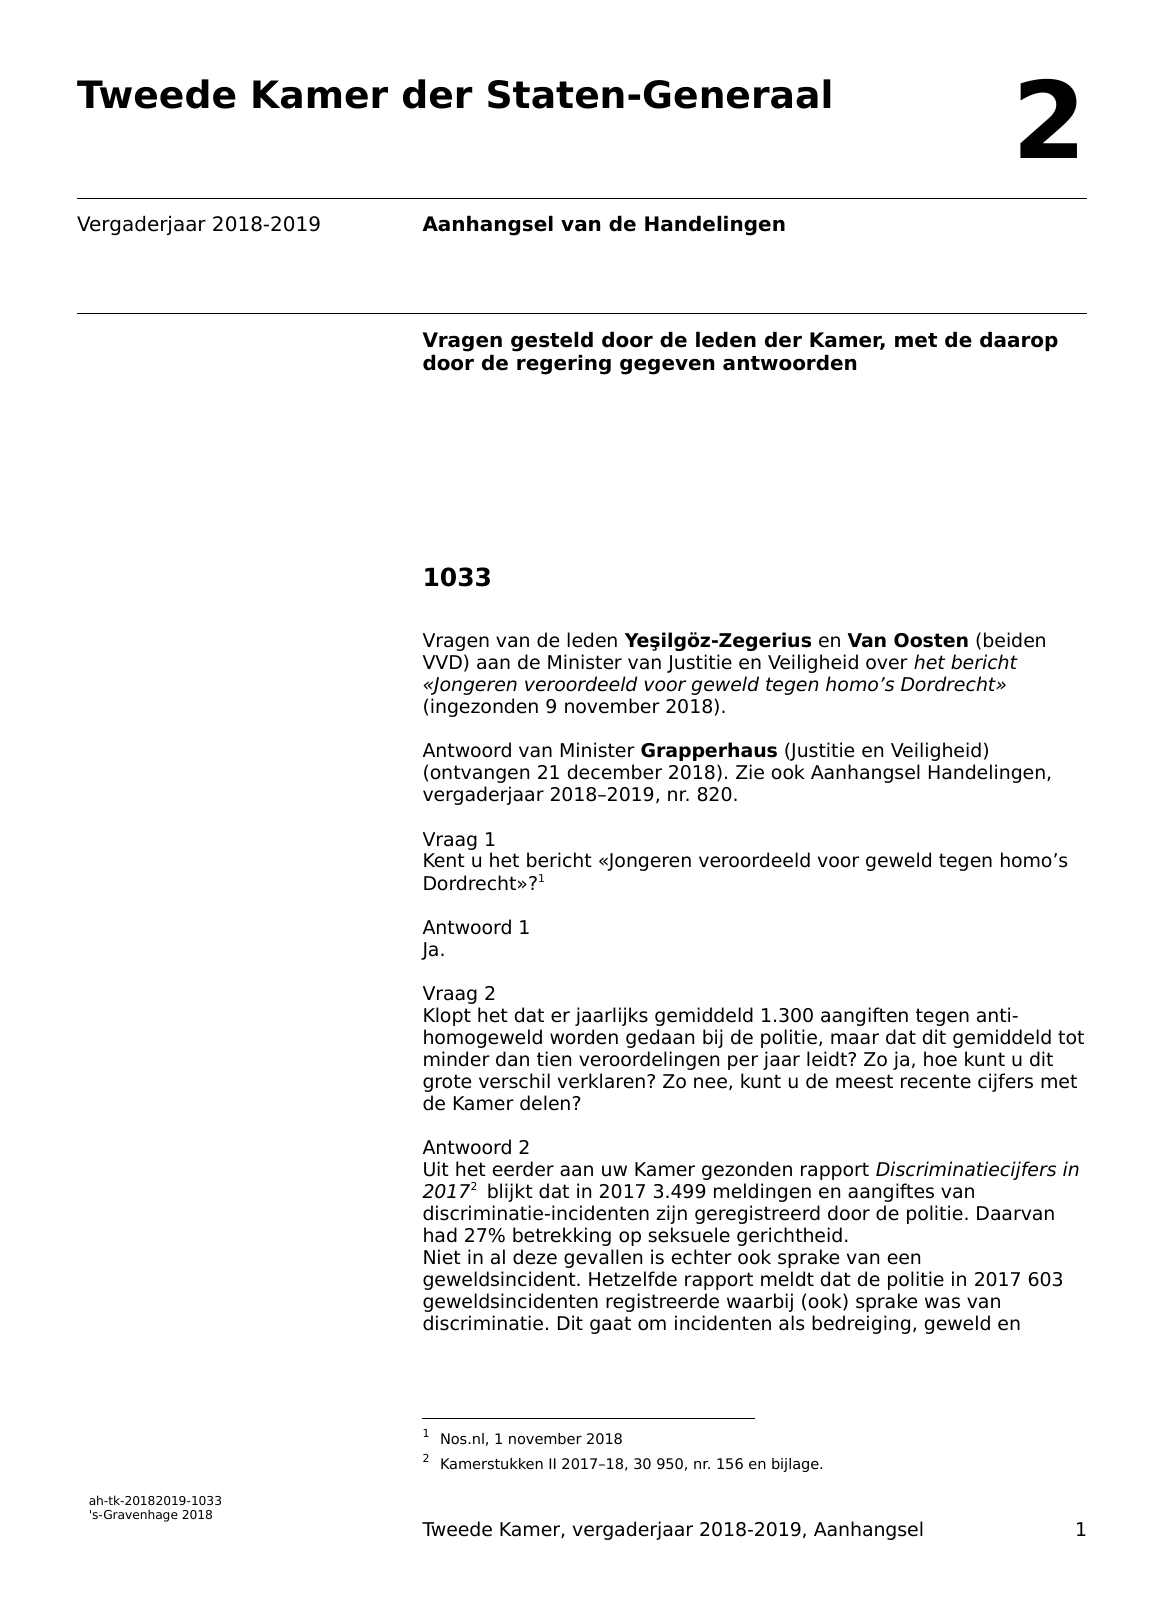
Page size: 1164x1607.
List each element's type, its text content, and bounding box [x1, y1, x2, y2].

text Antwoord 1 [422, 917, 1087, 938]
text Vraag 1 [422, 828, 1087, 850]
table_cell [77, 314, 422, 375]
text ah-tk-20182019-1033 [88, 1494, 323, 1508]
text 's-Gravenhage 2018 [88, 1508, 323, 1522]
table_cell Vragen gesteld door de leden der Kamer, met de daarop door de regering gegeven antwoorden [422, 314, 1087, 375]
text Kent u het bericht «Jongeren veroordeeld voor geweld tegen homo’s Dordrecht»? [422, 850, 1087, 894]
text Vraag 2 [422, 983, 1087, 1005]
text Kamerstukken II 2017–18, 30 950, nr. 156 en bijlage. [422, 1452, 1087, 1474]
table_cell Aanhangsel van de Handelingen [422, 199, 1087, 313]
text Ja. [422, 938, 1087, 961]
table_header Tweede Kamer der Staten-Generaal [77, 59, 886, 198]
text Vragen van de leden Yeşilgöz-Zegerius en Van Oosten (beiden VVD) aan de Minister van Justitie en Veiligheid over het bericht «Jongeren veroordeeld voor geweld tegen homo’s Dordrecht» (ingezonden 9 november 2018). [422, 630, 1087, 718]
text Uit het eerder aan uw Kamer gezonden rapport Discriminatiecijfers in 2017 blijkt dat in 2017 3.499 meldingen en aangiftes van discriminatie-incidenten zijn geregistreerd door de politie. Daarvan had 27% betrekking op seksuele gerichtheid. [422, 1159, 1087, 1247]
text Antwoord van Minister Grapperhaus (Justitie en Veiligheid) (ontvangen 21 december 2018). Zie ook Aanhangsel Handelingen, vergaderjaar 2018–2019, nr. 820. [422, 740, 1087, 806]
text Niet in al deze gevallen is echter ook sprake van een geweldsincident. Hetzelfde rapport meldt dat de politie in 2017 603 geweldsincidenten registreerde waarbij (ook) sprake was van discriminatie. Dit gaat om incidenten als bedreiging, geweld en [422, 1247, 1087, 1334]
text Antwoord 2 [422, 1137, 1087, 1159]
text Nos.nl, 1 november 2018 [422, 1427, 1087, 1449]
text Klopt het dat er jaarlijks gemiddeld 1.300 aangiften tegen anti-homogeweld worden gedaan bij de politie, maar dat dit gemiddeld tot minder dan tien veroordelingen per jaar leidt? Zo ja, hoe kunt u dit grote verschil verklaren? Zo nee, kunt u de meest recente cijfers met de Kamer delen? [422, 1005, 1087, 1114]
table_cell Vergaderjaar 2018-2019 [77, 199, 422, 313]
text 1033 [422, 563, 1087, 592]
table_header 2 [886, 59, 1087, 198]
